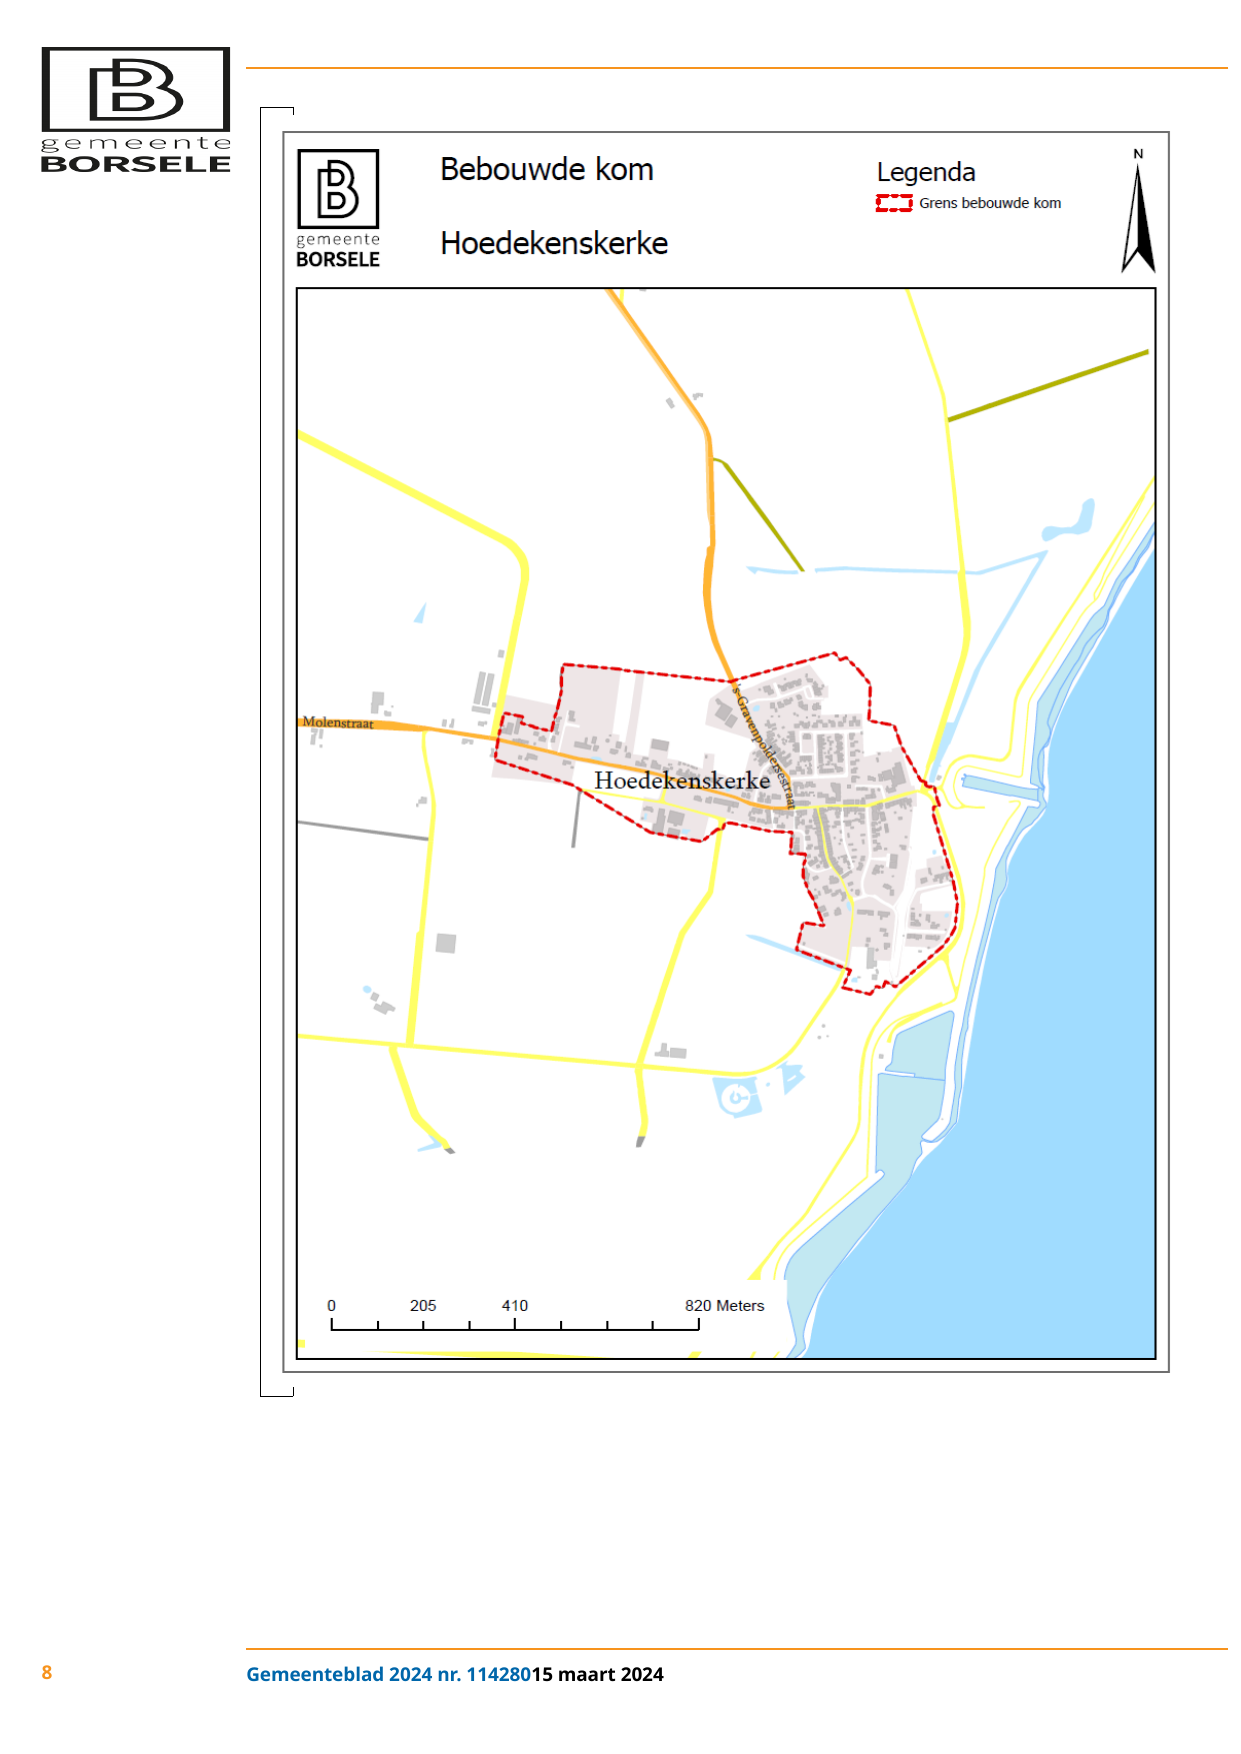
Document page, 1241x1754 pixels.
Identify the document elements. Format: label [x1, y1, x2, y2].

picture [268, 115, 1173, 1387]
picture [41, 47, 231, 172]
